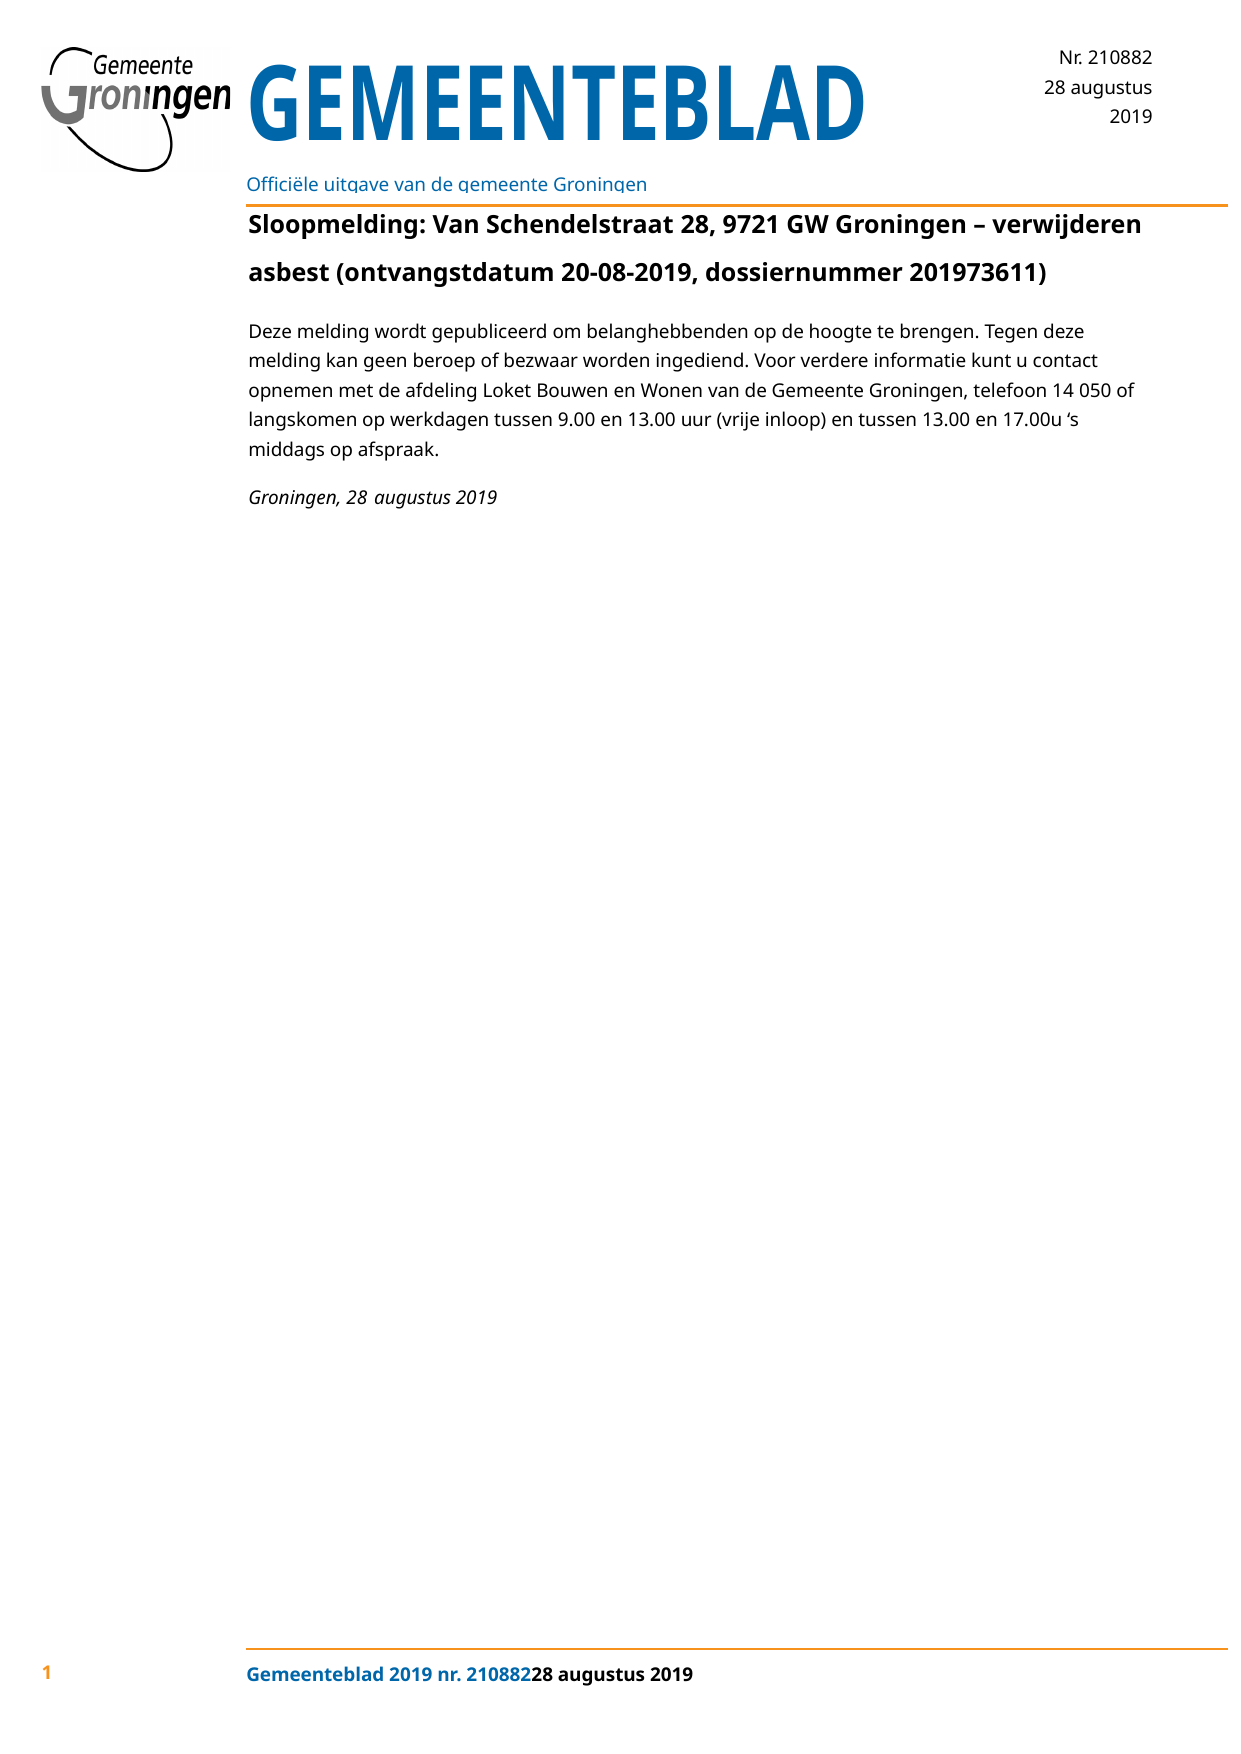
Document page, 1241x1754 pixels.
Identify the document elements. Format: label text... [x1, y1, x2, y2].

text Sloopmelding: Van Schendelstraat 28, 9721 GW Groningen – verwijderen asbest (ontvangstdatum 20-08-2019, dossiernummer 201973611) [248, 207, 1152, 288]
text Deze melding wordt gepubliceerd om belanghebbenden op de hoogte te brengen. Tegen deze melding kan geen beroep of bezwaar worden ingediend. Voor verdere informatie kunt u contact opnemen met de afdeling Loket Bouwen en Wonen van de Gemeente Groningen, telefoon 14 050 of langskomen op werkdagen tussen 9.00 en 13.00 uur (vrije inloop) en tussen 13.00 en 17.00u ‘s middags op afspraak. [248, 318, 1152, 462]
picture [41, 47, 231, 172]
text Groningen, 28 augustus 2019 [248, 484, 1152, 510]
